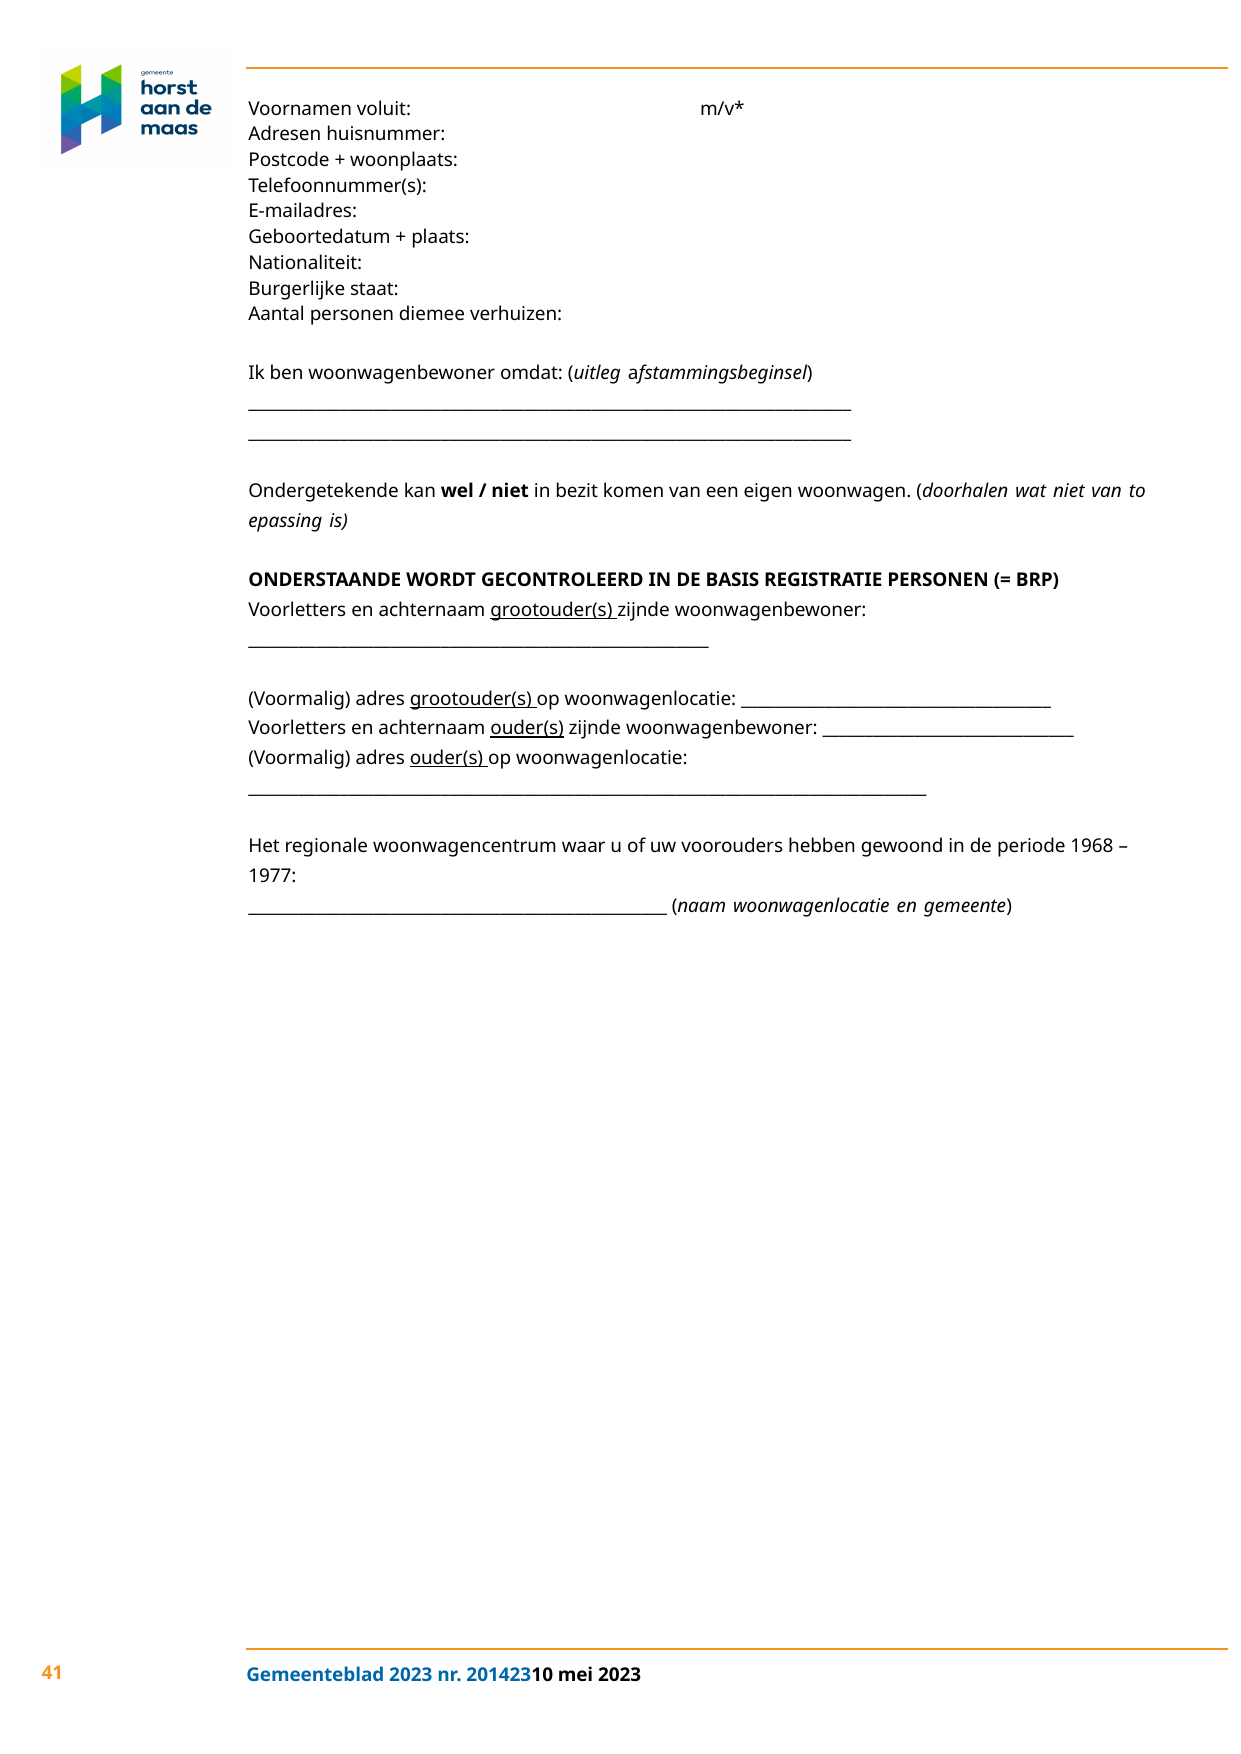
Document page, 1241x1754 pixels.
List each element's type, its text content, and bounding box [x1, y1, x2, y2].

table_cell Postcode + woonplaats: [248, 146, 700, 172]
table_cell [700, 198, 1152, 223]
text ________________________________________________________________________ [248, 418, 1152, 444]
table_cell Telefoonnummer(s): [248, 172, 700, 198]
table_cell [700, 275, 1152, 301]
table_cell [700, 121, 1152, 146]
table_cell m/v* [700, 95, 1152, 121]
table_cell [700, 301, 1152, 326]
text Ondergetekende kan wel / niet in bezit komen van een eigen woonwagen. (doorhalen wat niet van toepassing is) [248, 477, 1152, 533]
table_cell [700, 224, 1152, 249]
table_cell [700, 146, 1152, 172]
table_cell Geboortedatum + plaats: [248, 224, 700, 249]
table_cell Adresen huisnummer: [248, 121, 700, 146]
text ________________________________________________________________________ [248, 389, 1152, 414]
table_header ONDERSTAANDE WORDT GECONTROLEERD IN DE BASIS REGISTRATIE PERSONEN (= BRP) Voorletters en achternaam grootouder(s) zijnde woonwagenbewoner: _______________________________________________________ (Voormalig) adres grootouder(s) op woonwagenlocatie: _____________________________________ Voorletters en achternaam ouder(s) zijnde woonwagenbewoner: ______________________________ (Voormalig) adres ouder(s) op woonwagenlocatie: _________________________________________________________________________________ Het regionale woonwagencentrum waar u of uw voorouders hebben gewoond in de periode 1968 – 1977: __________________________________________________ (naam woonwagenlocatie en gemeente) [248, 566, 1152, 917]
table_cell Voornamen voluit: [248, 95, 700, 121]
text Ik ben woonwagenbewoner omdat: (uitleg afstammingsbeginsel) [248, 359, 1152, 385]
picture [41, 47, 231, 172]
table_cell [700, 172, 1152, 198]
table_cell E-mailadres: [248, 198, 700, 223]
table_cell Burgerlijke staat: [248, 275, 700, 301]
table_cell [700, 249, 1152, 275]
table_cell Nationaliteit: [248, 249, 700, 275]
table_cell Aantal personen diemee verhuizen: [248, 301, 700, 326]
